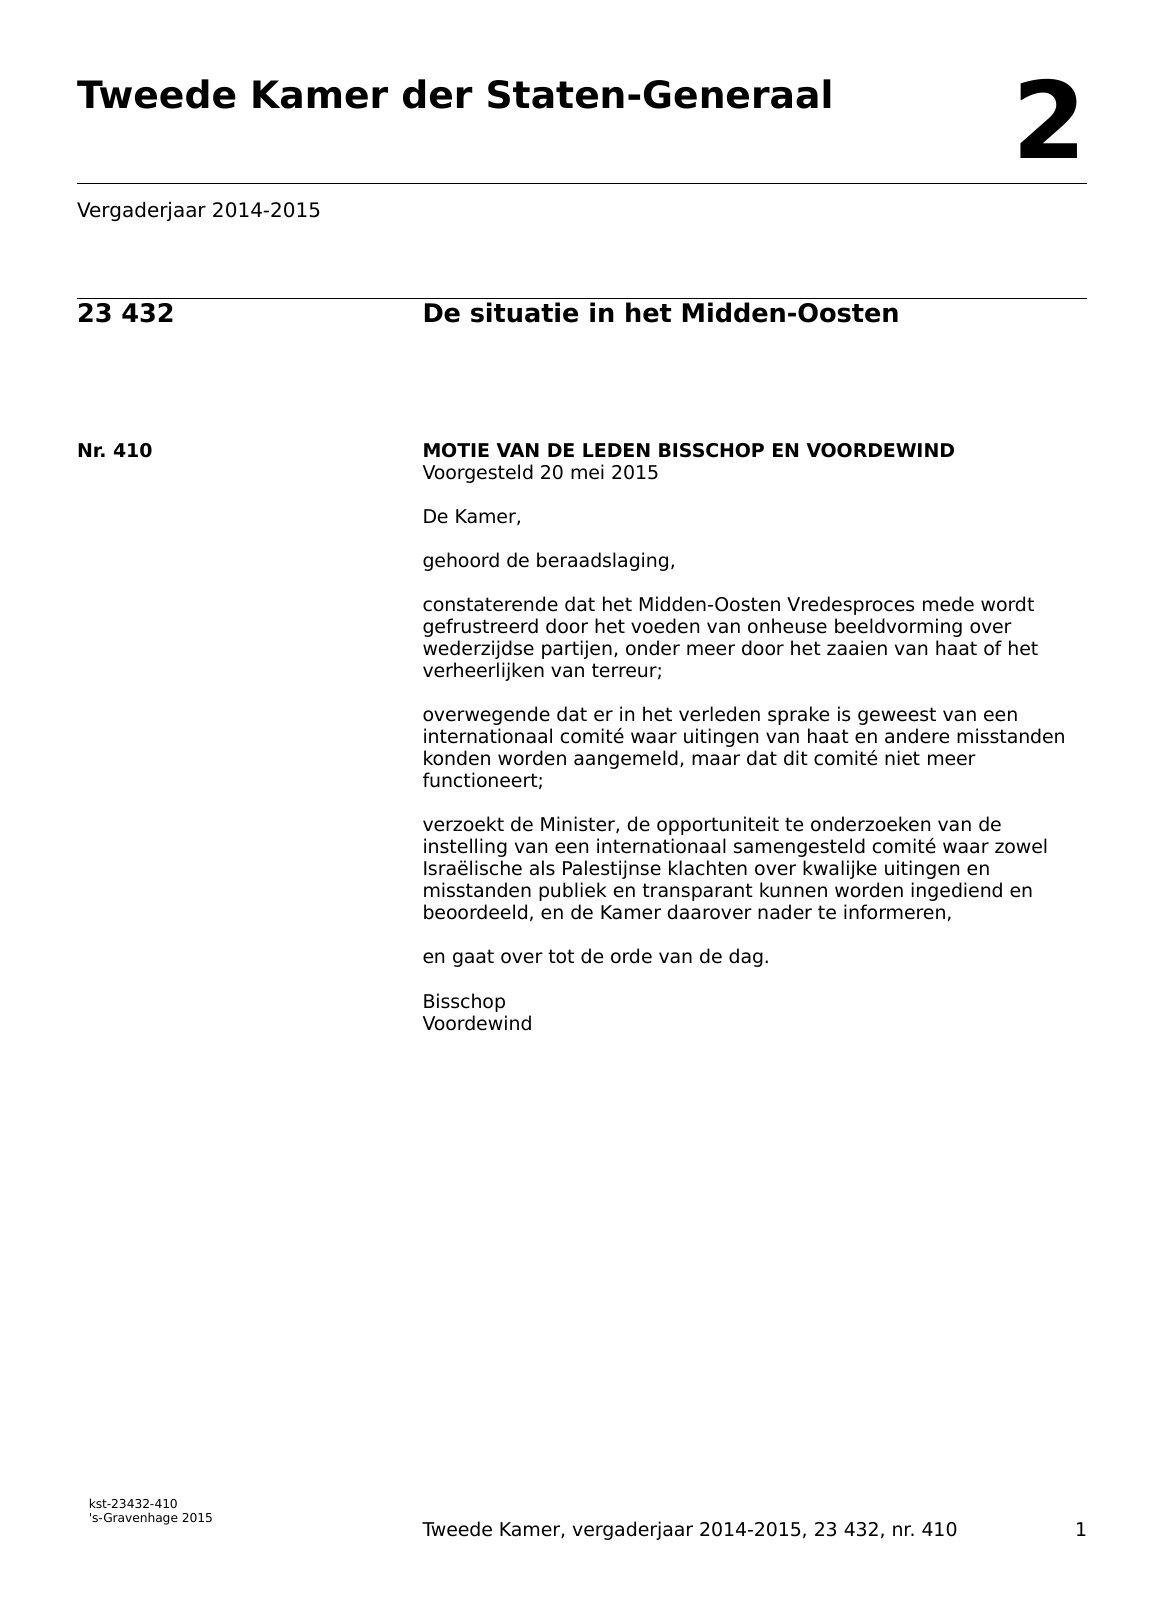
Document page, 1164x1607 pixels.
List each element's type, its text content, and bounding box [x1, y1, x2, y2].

text en gaat over tot de orde van de dag. [422, 946, 1087, 968]
text Voorgesteld 20 mei 2015 [422, 462, 1087, 484]
text overwegende dat er in het verleden sprake is geweest van een internationaal comité waar uitingen van haat en andere misstanden konden worden aangemeld, maar dat dit comité niet meer functioneert; [422, 704, 1087, 792]
text 's-Gravenhage 2015 [88, 1511, 323, 1525]
subtitle Nr. 410 MOTIE VAN DE LEDEN BISSCHOP EN VOORDEWIND [77, 440, 1087, 462]
table_header 2 [886, 59, 1087, 183]
text Voordewind [422, 1013, 1087, 1034]
text gehoord de beraadslaging, [422, 550, 1087, 572]
text De Kamer, [422, 506, 1087, 528]
text Bisschop [422, 991, 1087, 1013]
text kst-23432-410 [88, 1497, 323, 1511]
table_cell Vergaderjaar 2014-2015 [77, 184, 1087, 298]
text constaterende dat het Midden-Oosten Vredesproces mede wordt gefrustreerd door het voeden van onheuse beeldvorming over wederzijdse partijen, onder meer door het zaaien van haat of het verheerlijken van terreur; [422, 594, 1087, 682]
table_header Tweede Kamer der Staten-Generaal [77, 59, 886, 183]
subtitle 23 432 De situatie in het Midden-Oosten [77, 299, 1087, 329]
text verzoekt de Minister, de opportuniteit te onderzoeken van de instelling van een internationaal samengesteld comité waar zowel Israëlische als Palestijnse klachten over kwalijke uitingen en misstanden publiek en transparant kunnen worden ingediend en beoordeeld, en de Kamer daarover nader te informeren, [422, 814, 1087, 924]
